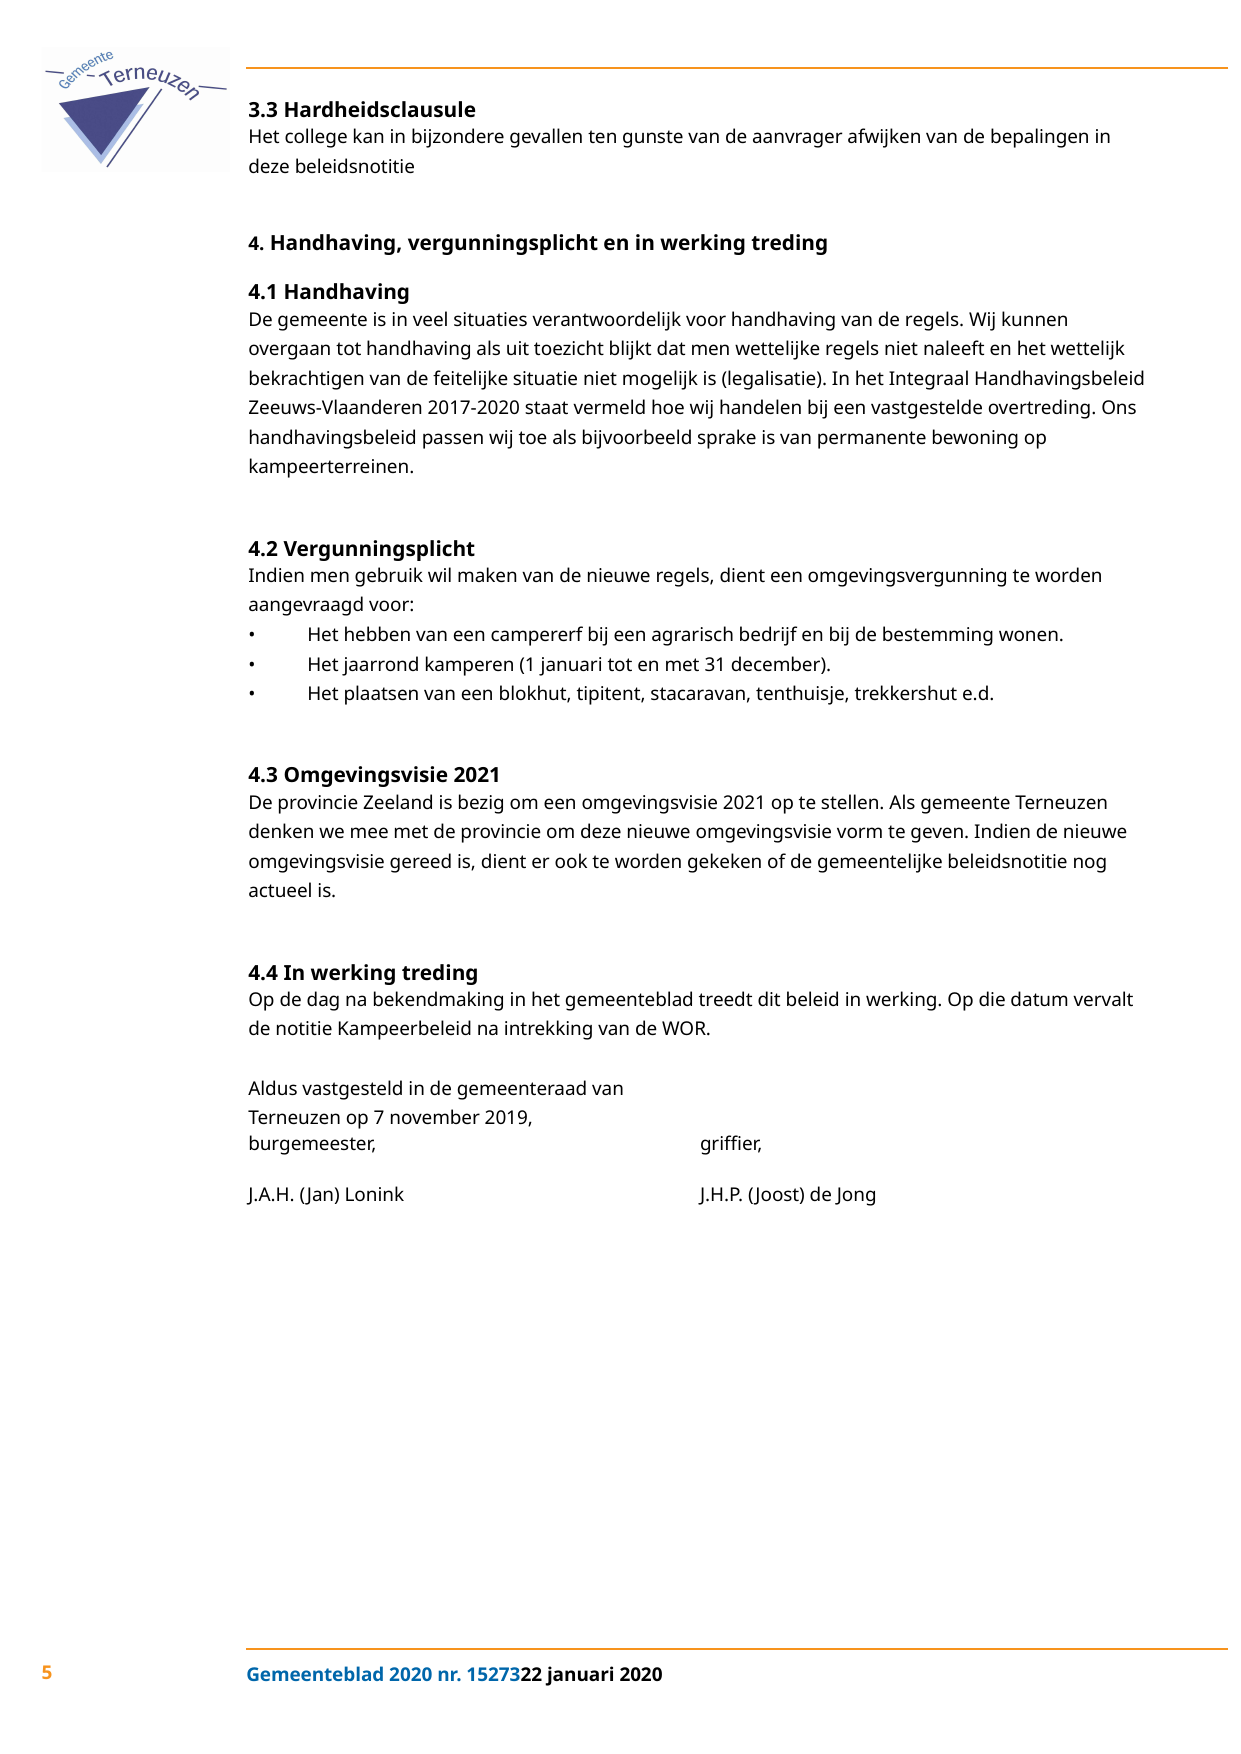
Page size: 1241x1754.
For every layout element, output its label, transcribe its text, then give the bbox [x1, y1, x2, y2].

list Het hebben van een campererf bij een agrarisch bedrijf en bij de bestemming wonen. [248, 621, 1152, 647]
text De gemeente is in veel situaties verantwoordelijk voor handhaving van de regels. Wij kunnen overgaan tot handhaving als uit toezicht blijkt dat men wettelijke regels niet naleeft en het wettelijk bekrachtigen van de feitelijke situatie niet mogelijk is (legalisatie). In het Integraal Handhavingsbeleid Zeeuws-Vlaanderen 2017-2020 staat vermeld hoe wij handelen bij een vastgestelde overtreding. Ons handhavingsbeleid passen wij toe als bijvoorbeeld sprake is van permanente bewoning op kampeerterreinen. [248, 306, 1152, 479]
list Het plaatsen van een blokhut, tipitent, stacaravan, tenthuisje, trekkershut e.d. [248, 680, 1152, 706]
table_cell J.H.P. (Joost) de Jong [700, 1182, 1152, 1207]
text Indien men gebruik wil maken van de nieuwe regels, dient een omgevingsvergunning te worden aangevraagd voor: [248, 562, 1152, 617]
text Het college kan in bijzondere gevallen ten gunste van de aanvrager afwijken van de bepalingen in deze beleidsnotitie [248, 123, 1152, 178]
text 4.3 Omgevingsvisie 2021 [248, 760, 1152, 789]
text 4.4 In werking treding [248, 958, 1152, 986]
text 3.3 Hardheidsclausule [248, 95, 1152, 123]
table_header [700, 1075, 1152, 1130]
table_header Aldus vastgesteld in de gemeenteraad van Terneuzen op 7 november 2019, [248, 1075, 700, 1130]
text 4. Handhaving, vergunningsplicht en in werking treding [248, 228, 1152, 256]
text De provincie Zeeland is bezig om een omgevingsvisie 2021 op te stellen. Als gemeente Terneuzen denken we mee met de provincie om deze nieuwe omgevingsvisie vorm te geven. Indien de nieuwe omgevingsvisie gereed is, dient er ook te worden gekeken of de gemeentelijke beleidsnotitie nog actueel is. [248, 789, 1152, 903]
text 4.1 Handhaving [248, 277, 1152, 306]
table_cell J.A.H. (Jan) Lonink [248, 1182, 700, 1207]
table_cell griffier, [700, 1130, 1152, 1156]
text Op de dag na bekendmaking in het gemeenteblad treedt dit beleid in werking. Op die datum vervalt de notitie Kampeerbeleid na intrekking van de WOR. [248, 986, 1152, 1041]
text 4.2 Vergunningsplicht [248, 534, 1152, 562]
table_cell [248, 1156, 1152, 1182]
table_cell burgemeester, [248, 1130, 700, 1156]
picture [41, 47, 231, 172]
list Het jaarrond kamperen (1 januari tot en met 31 december). [248, 651, 1152, 677]
